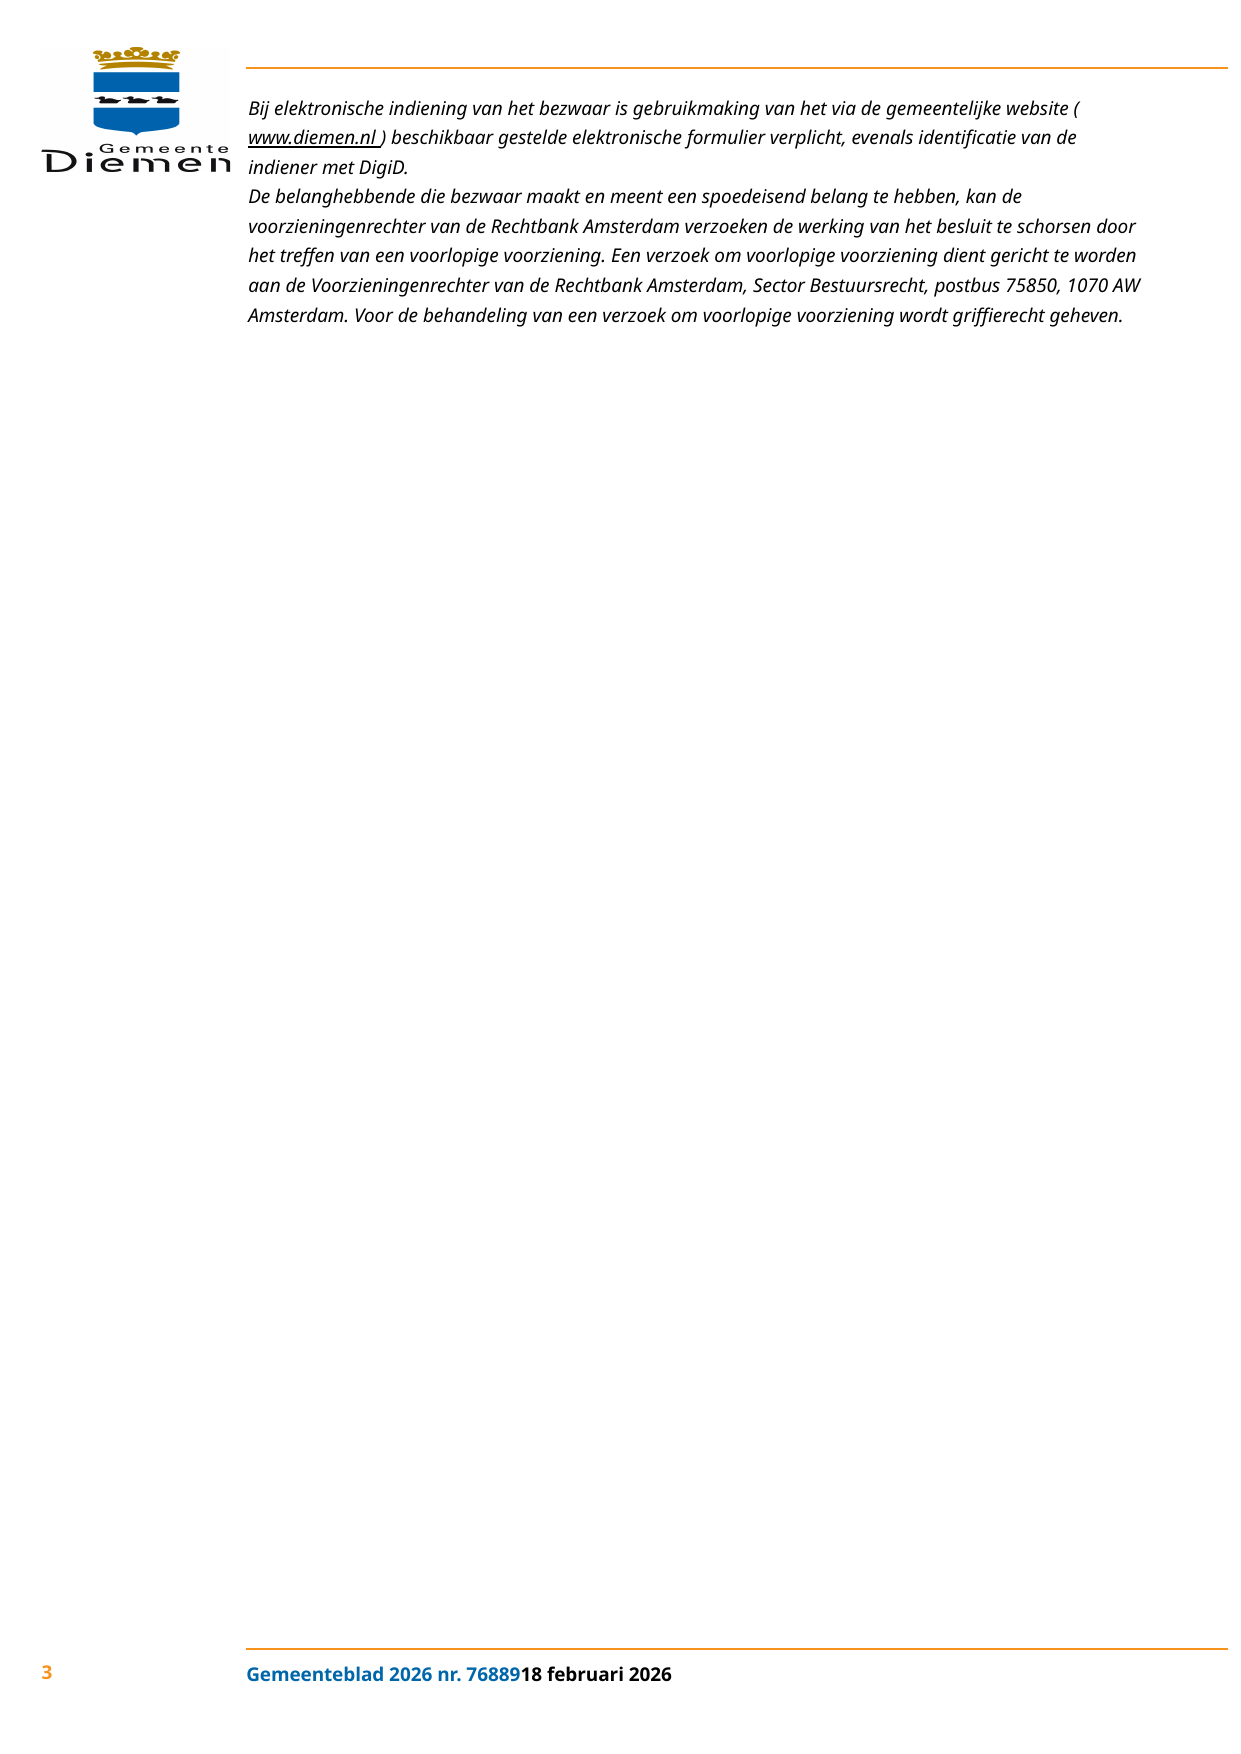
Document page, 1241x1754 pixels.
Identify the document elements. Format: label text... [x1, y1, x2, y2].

text De belanghebbende die bezwaar maakt en meent een spoedeisend belang te hebben, kan de voorzieningenrechter van de Rechtbank Amsterdam verzoeken de werking van het besluit te schorsen door het treffen van een voorlopige voorziening. Een verzoek om voorlopige voorziening dient gericht te worden aan de Voorzieningenrechter van de Rechtbank Amsterdam, Sector Bestuursrecht, postbus 75850, 1070 AW Amsterdam. Voor de behandeling van een verzoek om voorlopige voorziening wordt griffierecht geheven. [248, 183, 1152, 328]
text Bij elektronische indiening van het bezwaar is gebruikmaking van het via de gemeentelijke website ( www.diemen.nl ) beschikbaar gestelde elektronische formulier verplicht, evenals identificatie van de indiener met DigiD. [248, 95, 1152, 180]
picture [41, 47, 231, 172]
